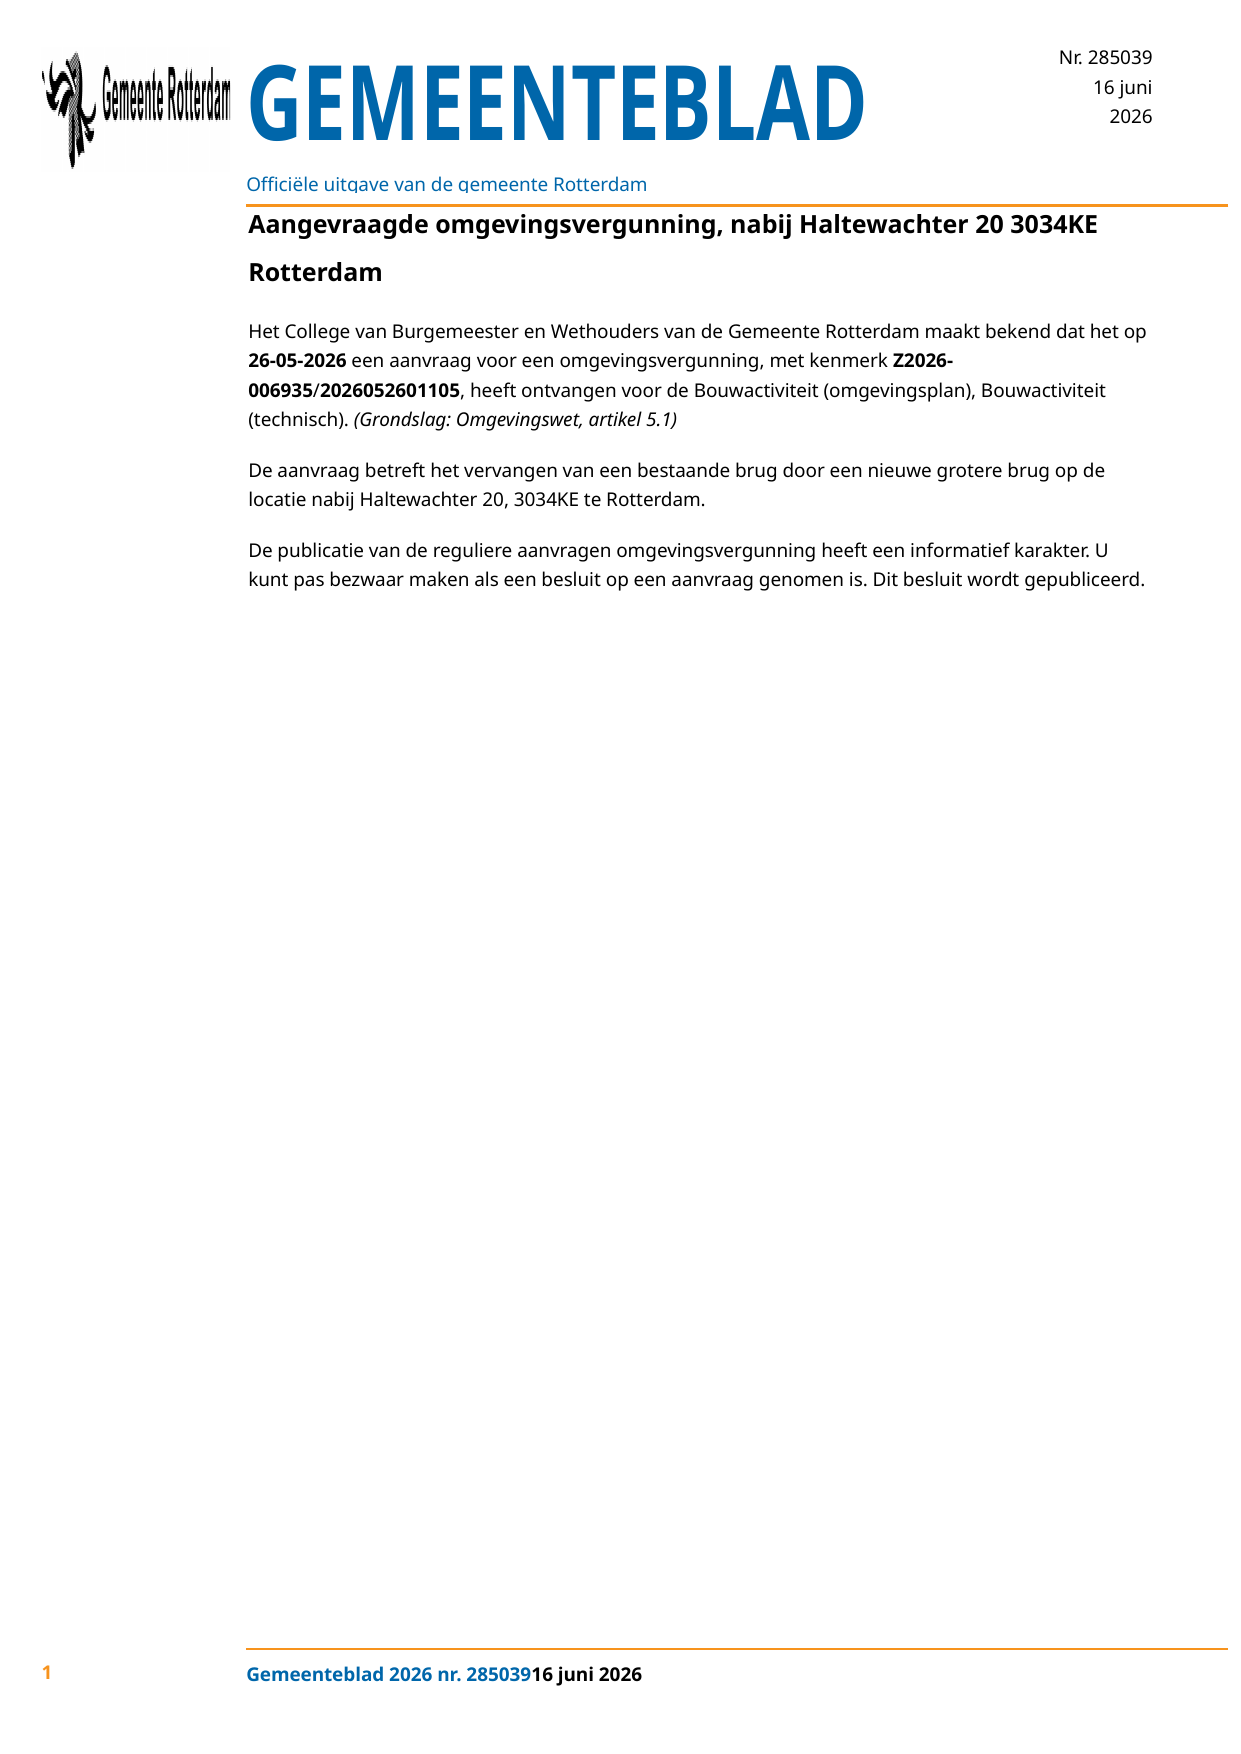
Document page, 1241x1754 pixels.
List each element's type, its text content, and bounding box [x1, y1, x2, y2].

text Het College van Burgemeester en Wethouders van de Gemeente Rotterdam maakt bekend dat het op 26-05-2026 een aanvraag voor een omgevingsvergunning, met kenmerk Z2026-006935/2026052601105, heeft ontvangen voor de Bouwactiviteit (omgevingsplan), Bouwactiviteit (technisch). (Grondslag: Omgevingswet, artikel 5.1) [248, 318, 1152, 432]
text De aanvraag betreft het vervangen van een bestaande brug door een nieuwe grotere brug op de locatie nabij Haltewachter 20, 3034KE te Rotterdam. [248, 457, 1152, 512]
text De publicatie van de reguliere aanvragen omgevingsvergunning heeft een informatief karakter. U kunt pas bezwaar maken als een besluit op een aanvraag genomen is. Dit besluit wordt gepubliceerd. [248, 537, 1152, 592]
picture [41, 47, 231, 172]
text Aangevraagde omgevingsvergunning, nabij Haltewachter 20 3034KE Rotterdam [248, 207, 1152, 288]
